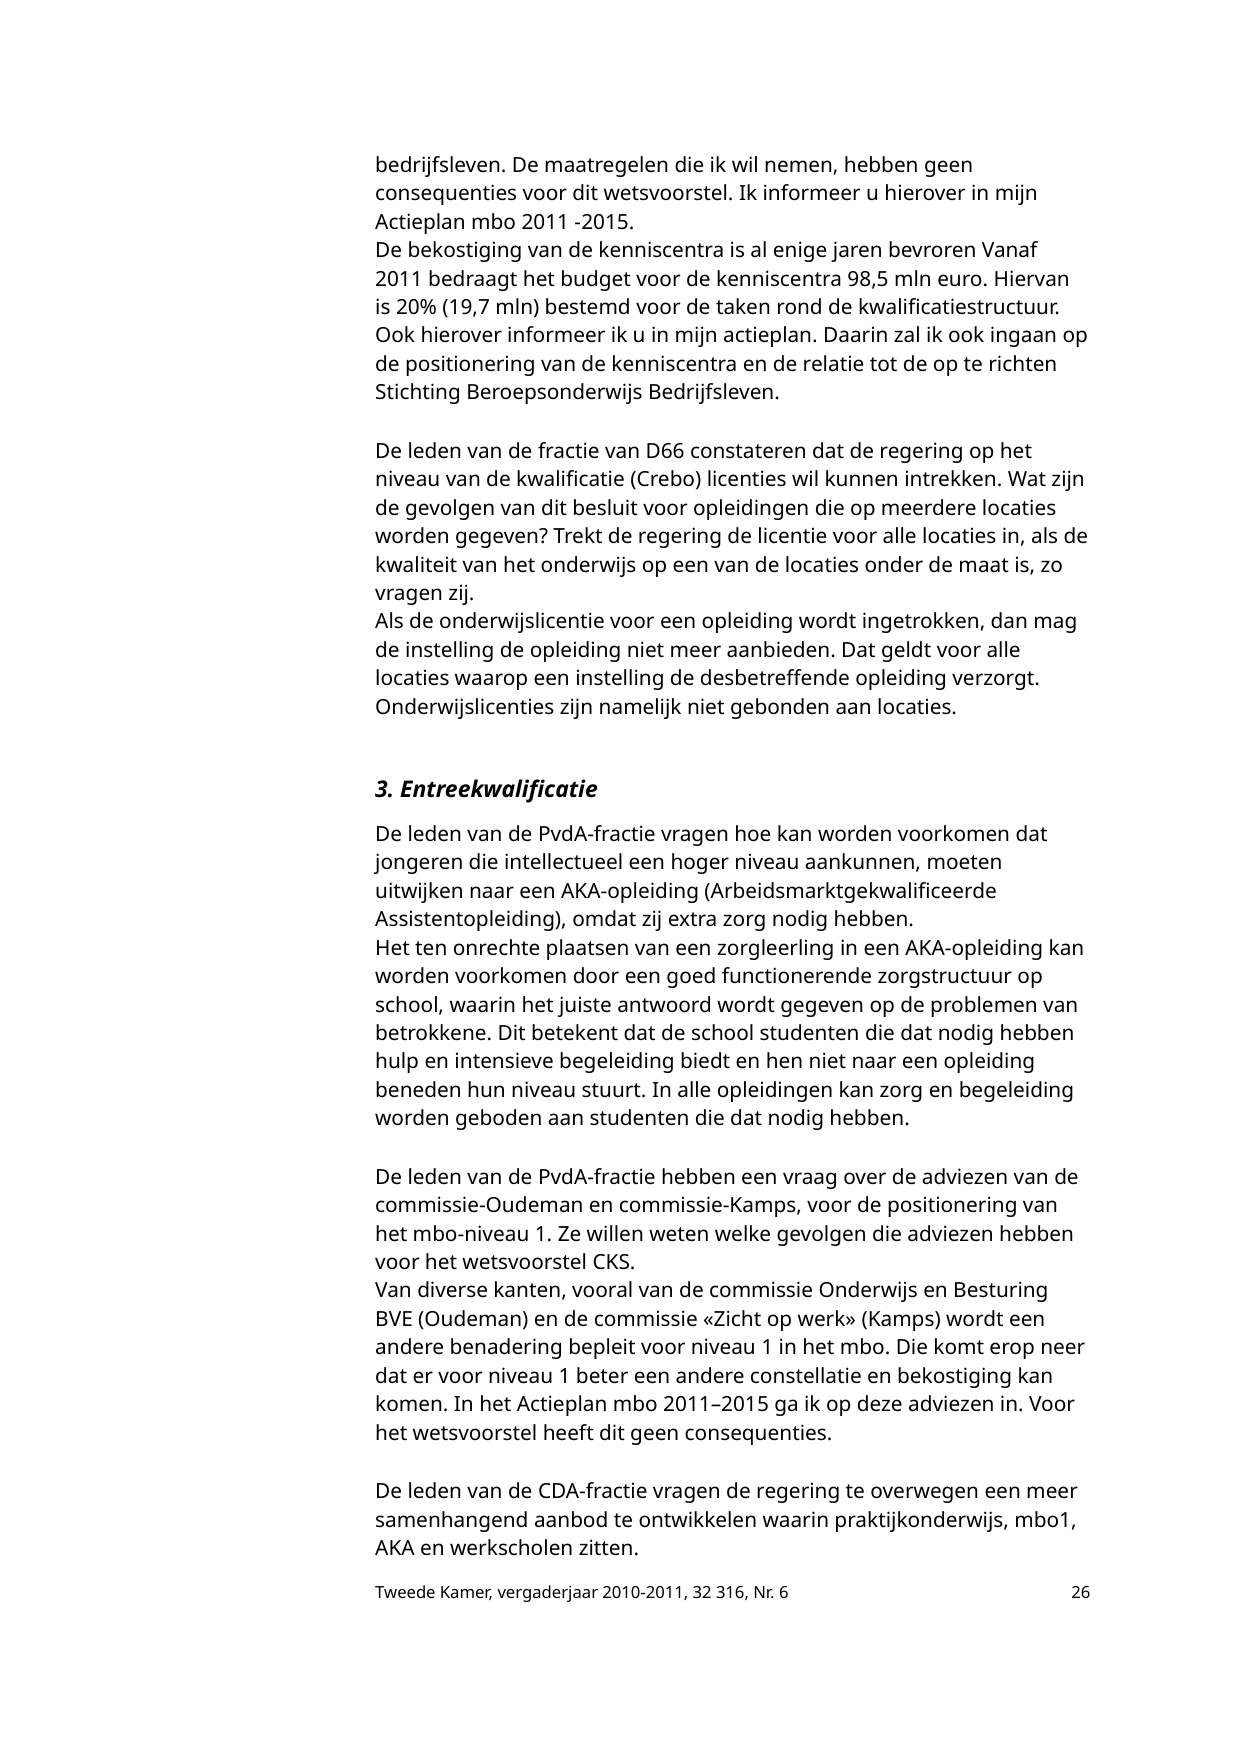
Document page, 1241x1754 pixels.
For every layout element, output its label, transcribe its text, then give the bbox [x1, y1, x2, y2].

text Het ten onrechte plaatsen van een zorgleerling in een AKA-opleiding kan worden voorkomen door een goed functionerende zorgstructuur op school, waarin het juiste antwoord wordt gegeven op de problemen van betrokkene. Dit betekent dat de school studenten die dat nodig hebben hulp en intensieve begeleiding biedt en hen niet naar een opleiding beneden hun niveau stuurt. In alle opleidingen kan zorg en begeleiding worden geboden aan studenten die dat nodig hebben. [375, 933, 1090, 1132]
text De leden van de CDA-fractie vragen de regering te overwegen een meer samenhangend aanbod te ontwikkelen waarin praktijkonderwijs, mbo1, AKA en werkscholen zitten. [375, 1476, 1090, 1562]
subtitle 3. Entreekwalificatie [375, 773, 1090, 804]
text Van diverse kanten, vooral van de commissie Onderwijs en Besturing BVE (Oudeman) en de commissie «Zicht op werk» (Kamps) wordt een andere benadering bepleit voor niveau 1 in het mbo. Die komt erop neer dat er voor niveau 1 beter een andere constellatie en bekostiging kan komen. In het Actieplan mbo 2011–2015 ga ik op deze adviezen in. Voor het wetsvoorstel heeft dit geen consequenties. [375, 1276, 1090, 1446]
text De leden van de PvdA-fractie vragen hoe kan worden voorkomen dat jongeren die intellectueel een hoger niveau aankunnen, moeten uitwijken naar een AKA-opleiding (Arbeidsmarktgekwalificeerde Assistentopleiding), omdat zij extra zorg nodig hebben. [375, 819, 1090, 933]
text Als de onderwijslicentie voor een opleiding wordt ingetrokken, dan mag de instelling de opleiding niet meer aanbieden. Dat geldt voor alle locaties waarop een instelling de desbetreffende opleiding verzorgt. Onderwijslicenties zijn namelijk niet gebonden aan locaties. [375, 607, 1090, 720]
text De bekostiging van de kenniscentra is al enige jaren bevroren Vanaf 2011 bedraagt het budget voor de kenniscentra 98,5 mln euro. Hiervan is 20% (19,7 mln) bestemd voor de taken rond de kwalificatiestructuur. Ook hierover informeer ik u in mijn actieplan. Daarin zal ik ook ingaan op de positionering van de kenniscentra en de relatie tot de op te richten Stichting Beroepsonderwijs Bedrijfsleven. [375, 235, 1090, 406]
text De leden van de fractie van D66 constateren dat de regering op het niveau van de kwalificatie (Crebo) licenties wil kunnen intrekken. Wat zijn de gevolgen van dit besluit voor opleidingen die op meerdere locaties worden gegeven? Trekt de regering de licentie voor alle locaties in, als de kwaliteit van het onderwijs op een van de locaties onder de maat is, zo vragen zij. [375, 436, 1090, 607]
text De leden van de PvdA-fractie hebben een vraag over de adviezen van de commissie-Oudeman en commissie-Kamps, voor de positionering van het mbo-niveau 1. Ze willen weten welke gevolgen die adviezen hebben voor het wetsvoorstel CKS. [375, 1162, 1090, 1276]
text bedrijfsleven. De maatregelen die ik wil nemen, hebben geen consequenties voor dit wetsvoorstel. Ik informeer u hierover in mijn Actieplan mbo 2011 -2015. [375, 150, 1090, 235]
